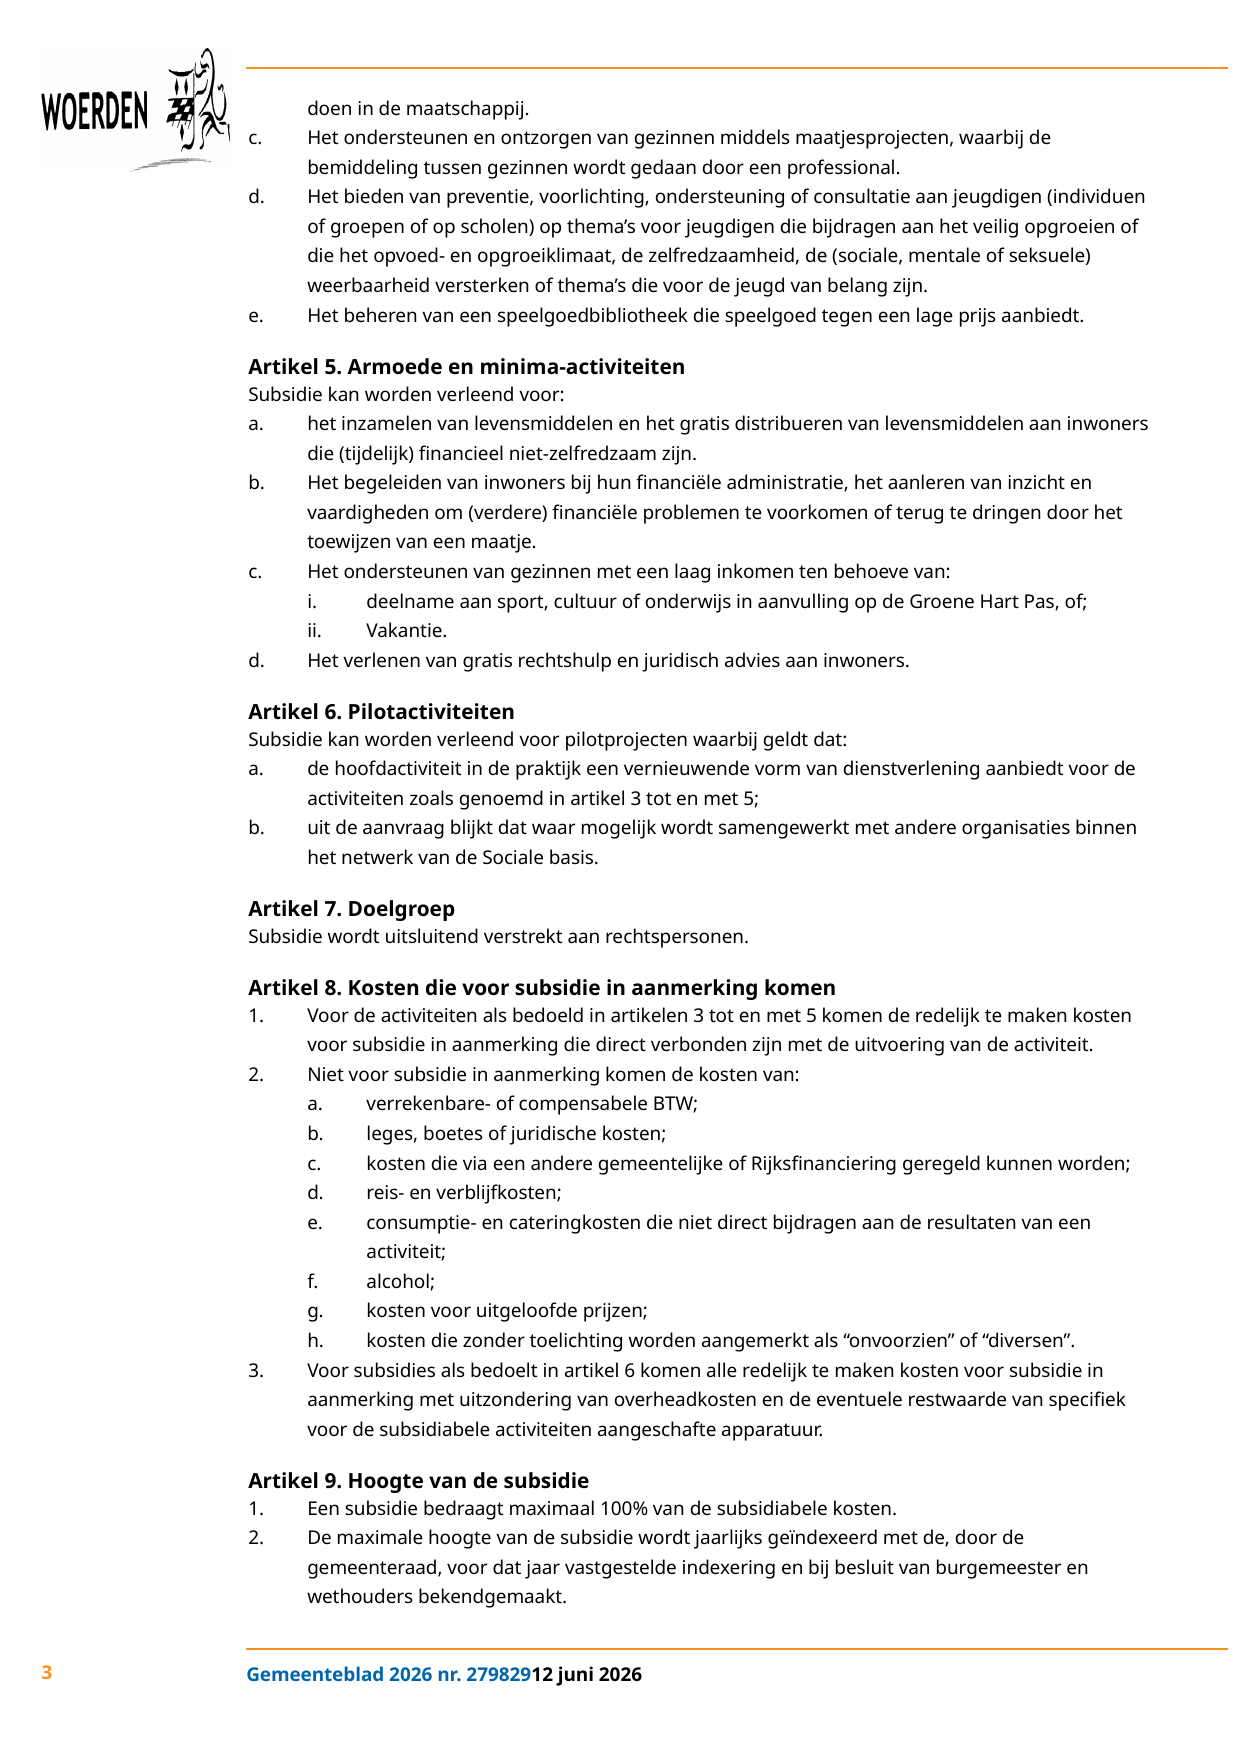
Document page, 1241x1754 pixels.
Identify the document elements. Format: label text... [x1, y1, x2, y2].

list Het ondersteunen en ontzorgen van gezinnen middels maatjesprojecten, waarbij de bemiddeling tussen gezinnen wordt gedaan door een professional. [248, 124, 1152, 180]
list Het ondersteunen van gezinnen met een laag inkomen ten behoeve van: [248, 558, 1152, 584]
list leges, boetes of juridische kosten; [307, 1120, 1152, 1146]
text Subsidie wordt uitsluitend verstrekt aan rechtspersonen. [248, 923, 1152, 949]
list doen in de maatschappij. [248, 95, 1152, 121]
text Artikel 6. Pilotactiviteiten [248, 697, 1152, 726]
list Vakantie. [307, 617, 1152, 643]
list het inzamelen van levensmiddelen en het gratis distribueren van levensmiddelen aan inwoners die (tijdelijk) financieel niet-zelfredzaam zijn. [248, 410, 1152, 466]
list verrekenbare- of compensabele BTW; [307, 1091, 1152, 1116]
text Artikel 5. Armoede en minima-activiteiten [248, 352, 1152, 381]
list Niet voor subsidie in aanmerking komen de kosten van: [248, 1061, 1152, 1087]
list alcohol; [307, 1268, 1152, 1294]
list Voor subsidies als bedoelt in artikel 6 komen alle redelijk te maken kosten voor subsidie in aanmerking met uitzondering van overheadkosten en de eventuele restwaarde van specifiek voor de subsidiabele activiteiten aangeschafte apparatuur. [248, 1357, 1152, 1442]
list reis- en verblijfkosten; [307, 1179, 1152, 1205]
list Het verlenen van gratis rechtshulp en juridisch advies aan inwoners. [248, 647, 1152, 673]
text Subsidie kan worden verleend voor: [248, 381, 1152, 406]
list consumptie- en cateringkosten die niet direct bijdragen aan de resultaten van een activiteit; [307, 1209, 1152, 1264]
text Artikel 8. Kosten die voor subsidie in aanmerking komen [248, 973, 1152, 1002]
text Artikel 7. Doelgroep [248, 894, 1152, 923]
list de hoofdactiviteit in de praktijk een vernieuwende vorm van dienstverlening aanbiedt voor de activiteiten zoals genoemd in artikel 3 tot en met 5; [248, 755, 1152, 811]
text Artikel 9. Hoogte van de subsidie [248, 1466, 1152, 1495]
picture [41, 47, 231, 172]
list uit de aanvraag blijkt dat waar mogelijk wordt samengewerkt met andere organisaties binnen het netwerk van de Sociale basis. [248, 814, 1152, 870]
list Het beheren van een speelgoedbibliotheek die speelgoed tegen een lage prijs aanbiedt. [248, 302, 1152, 328]
list Het begeleiden van inwoners bij hun financiële administratie, het aanleren van inzicht en vaardigheden om (verdere) financiële problemen te voorkomen of terug te dringen door het toewijzen van een maatje. [248, 469, 1152, 554]
list Een subsidie bedraagt maximaal 100% van de subsidiabele kosten. [248, 1495, 1152, 1521]
list Voor de activiteiten als bedoeld in artikelen 3 tot en met 5 komen de redelijk te maken kosten voor subsidie in aanmerking die direct verbonden zijn met de uitvoering van de activiteit. [248, 1002, 1152, 1057]
list deelname aan sport, cultuur of onderwijs in aanvulling op de Groene Hart Pas, of; [307, 588, 1152, 613]
list kosten voor uitgeloofde prijzen; [307, 1298, 1152, 1323]
list Het bieden van preventie, voorlichting, ondersteuning of consultatie aan jeugdigen (individuen of groepen of op scholen) op thema’s voor jeugdigen die bijdragen aan het veilig opgroeien of die het opvoed- en opgroeiklimaat, de zelfredzaamheid, de (sociale, mentale of seksuele) weerbaarheid versterken of thema’s die voor de jeugd van belang zijn. [248, 183, 1152, 298]
text Subsidie kan worden verleend voor pilotprojecten waarbij geldt dat: [248, 726, 1152, 752]
list De maximale hoogte van de subsidie wordt jaarlijks geïndexeerd met de, door de gemeenteraad, voor dat jaar vastgestelde indexering en bij besluit van burgemeester en wethouders bekendgemaakt. [248, 1524, 1152, 1609]
list kosten die via een andere gemeentelijke of Rijksfinanciering geregeld kunnen worden; [307, 1150, 1152, 1176]
list kosten die zonder toelichting worden aangemerkt als “onvoorzien” of “diversen”. [307, 1327, 1152, 1353]
